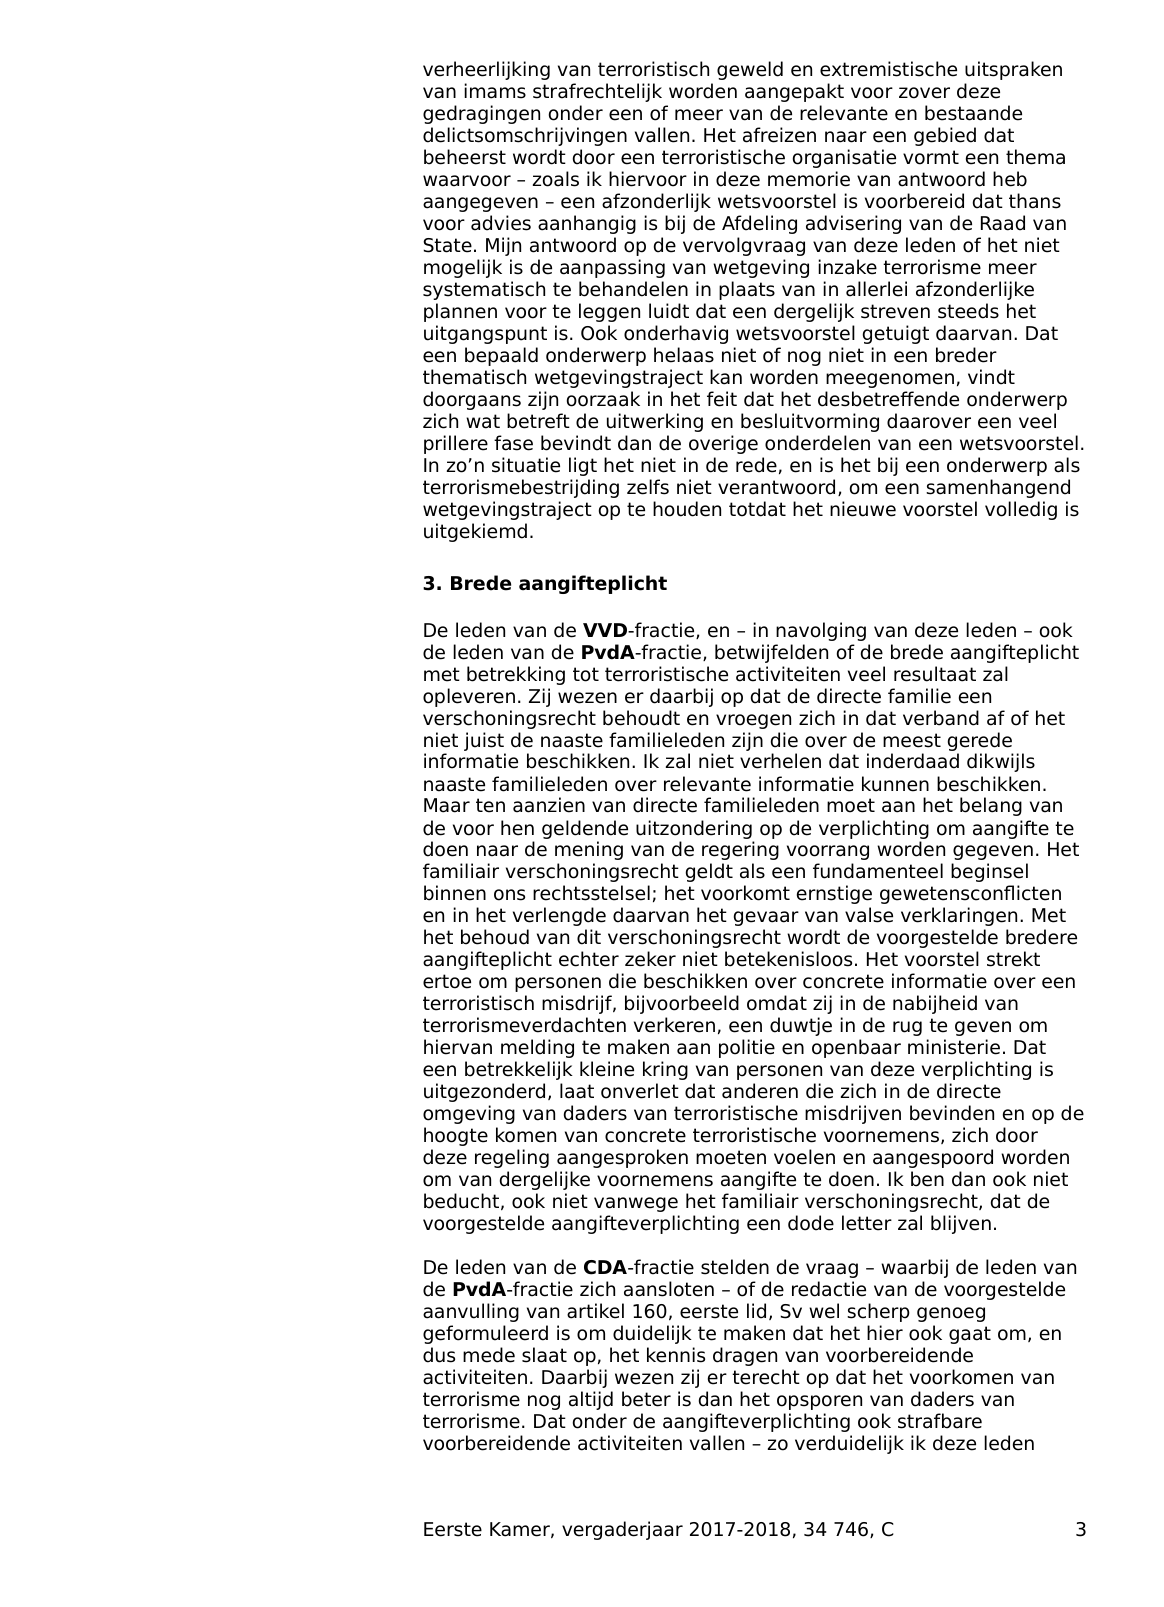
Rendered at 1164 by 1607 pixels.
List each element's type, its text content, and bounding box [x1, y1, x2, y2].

text De leden van de CDA-fractie stelden de vraag – waarbij de leden van de PvdA-fractie zich aansloten – of de redactie van de voorgestelde aanvulling van artikel 160, eerste lid, Sv wel scherp genoeg geformuleerd is om duidelijk te maken dat het hier ook gaat om, en dus mede slaat op, het kennis dragen van voorbereidende activiteiten. Daarbij wezen zij er terecht op dat het voorkomen van terrorisme nog altijd beter is dan het opsporen van daders van terrorisme. Dat onder de aangifteverplichting ook strafbare voorbereidende activiteiten vallen – zo verduidelijk ik deze leden [422, 1257, 1087, 1455]
text De leden van de VVD-fractie, en – in navolging van deze leden – ook de leden van de PvdA-fractie, betwijfelden of de brede aangifteplicht met betrekking tot terroristische activiteiten veel resultaat zal opleveren. Zij wezen er daarbij op dat de directe familie een verschoningsrecht behoudt en vroegen zich in dat verband af of het niet juist de naaste familieleden zijn die over de meest gerede informatie beschikken. Ik zal niet verhelen dat inderdaad dikwijls naaste familieleden over relevante informatie kunnen beschikken. Maar ten aanzien van directe familieleden moet aan het belang van de voor hen geldende uitzondering op de verplichting om aangifte te doen naar de mening van de regering voorrang worden gegeven. Het familiair verschoningsrecht geldt als een fundamenteel beginsel binnen ons rechtsstelsel; het voorkomt ernstige gewetensconflicten en in het verlengde daarvan het gevaar van valse verklaringen. Met het behoud van dit verschoningsrecht wordt de voorgestelde bredere aangifteplicht echter zeker niet betekenisloos. Het voorstel strekt ertoe om personen die beschikken over concrete informatie over een terroristisch misdrijf, bijvoorbeeld omdat zij in de nabijheid van terrorismeverdachten verkeren, een duwtje in de rug te geven om hiervan melding te maken aan politie en openbaar ministerie. Dat een betrekkelijk kleine kring van personen van deze verplichting is uitgezonderd, laat onverlet dat anderen die zich in de directe omgeving van daders van terroristische misdrijven bevinden en op de hoogte komen van concrete terroristische voornemens, zich door deze regeling aangesproken moeten voelen en aangespoord worden om van dergelijke voornemens aangifte te doen. Ik ben dan ook niet beducht, ook niet vanwege het familiair verschoningsrecht, dat de voorgestelde aangifteverplichting een dode letter zal blijven. [422, 619, 1087, 1235]
subtitle 3. Brede aangifteplicht [422, 573, 1087, 594]
text verheerlijking van terroristisch geweld en extremistische uitspraken van imams strafrechtelijk worden aangepakt voor zover deze gedragingen onder een of meer van de relevante en bestaande delictsomschrijvingen vallen. Het afreizen naar een gebied dat beheerst wordt door een terroristische organisatie vormt een thema waarvoor – zoals ik hiervoor in deze memorie van antwoord heb aangegeven – een afzonderlijk wetsvoorstel is voorbereid dat thans voor advies aanhangig is bij de Afdeling advisering van de Raad van State. Mijn antwoord op de vervolgvraag van deze leden of het niet mogelijk is de aanpassing van wetgeving inzake terrorisme meer systematisch te behandelen in plaats van in allerlei afzonderlijke plannen voor te leggen luidt dat een dergelijk streven steeds het uitgangspunt is. Ook onderhavig wetsvoorstel getuigt daarvan. Dat een bepaald onderwerp helaas niet of nog niet in een breder thematisch wetgevingstraject kan worden meegenomen, vindt doorgaans zijn oorzaak in het feit dat het desbetreffende onderwerp zich wat betreft de uitwerking en besluitvorming daarover een veel prillere fase bevindt dan de overige onderdelen van een wetsvoorstel. In zo’n situatie ligt het niet in de rede, en is het bij een onderwerp als terrorismebestrijding zelfs niet verantwoord, om een samenhangend wetgevingstraject op te houden totdat het nieuwe voorstel volledig is uitgekiemd. [422, 59, 1087, 543]
